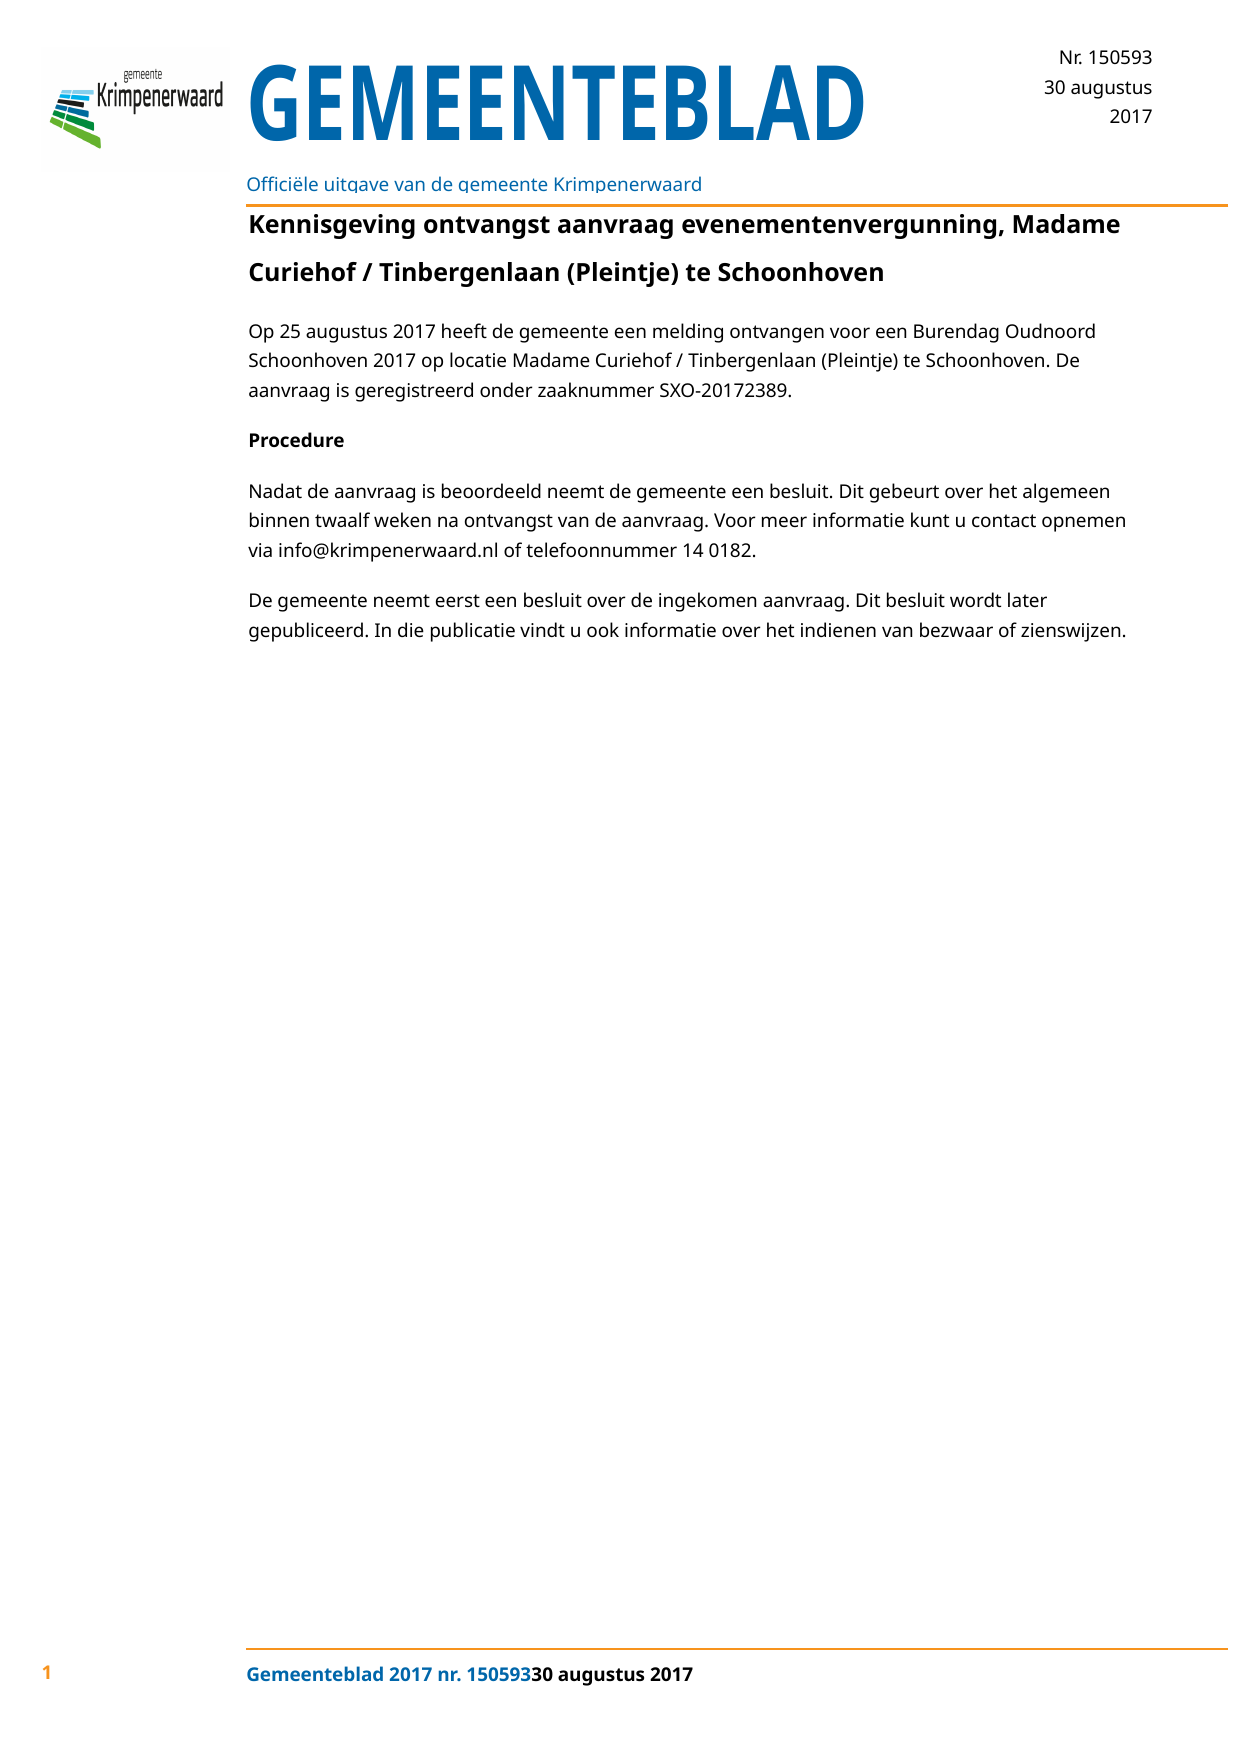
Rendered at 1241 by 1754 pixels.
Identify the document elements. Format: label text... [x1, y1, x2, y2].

picture [41, 47, 231, 172]
text Procedure [248, 427, 1152, 453]
text Kennisgeving ontvangst aanvraag evenementenvergunning, Madame Curiehof / Tinbergenlaan (Pleintje) te Schoonhoven [248, 207, 1152, 288]
text Op 25 augustus 2017 heeft de gemeente een melding ontvangen voor een Burendag Oudnoord Schoonhoven 2017 op locatie Madame Curiehof / Tinbergenlaan (Pleintje) te Schoonhoven. De aanvraag is geregistreerd onder zaaknummer SXO-20172389. [248, 318, 1152, 403]
text Nadat de aanvraag is beoordeeld neemt de gemeente een besluit. Dit gebeurt over het algemeen binnen twaalf weken na ontvangst van de aanvraag. Voor meer informatie kunt u contact opnemen via info@krimpenerwaard.nl of telefoonnummer 14 0182. [248, 478, 1152, 563]
text De gemeente neemt eerst een besluit over de ingekomen aanvraag. Dit besluit wordt later gepubliceerd. In die publicatie vindt u ook informatie over het indienen van bezwaar of zienswijzen. [248, 587, 1152, 643]
